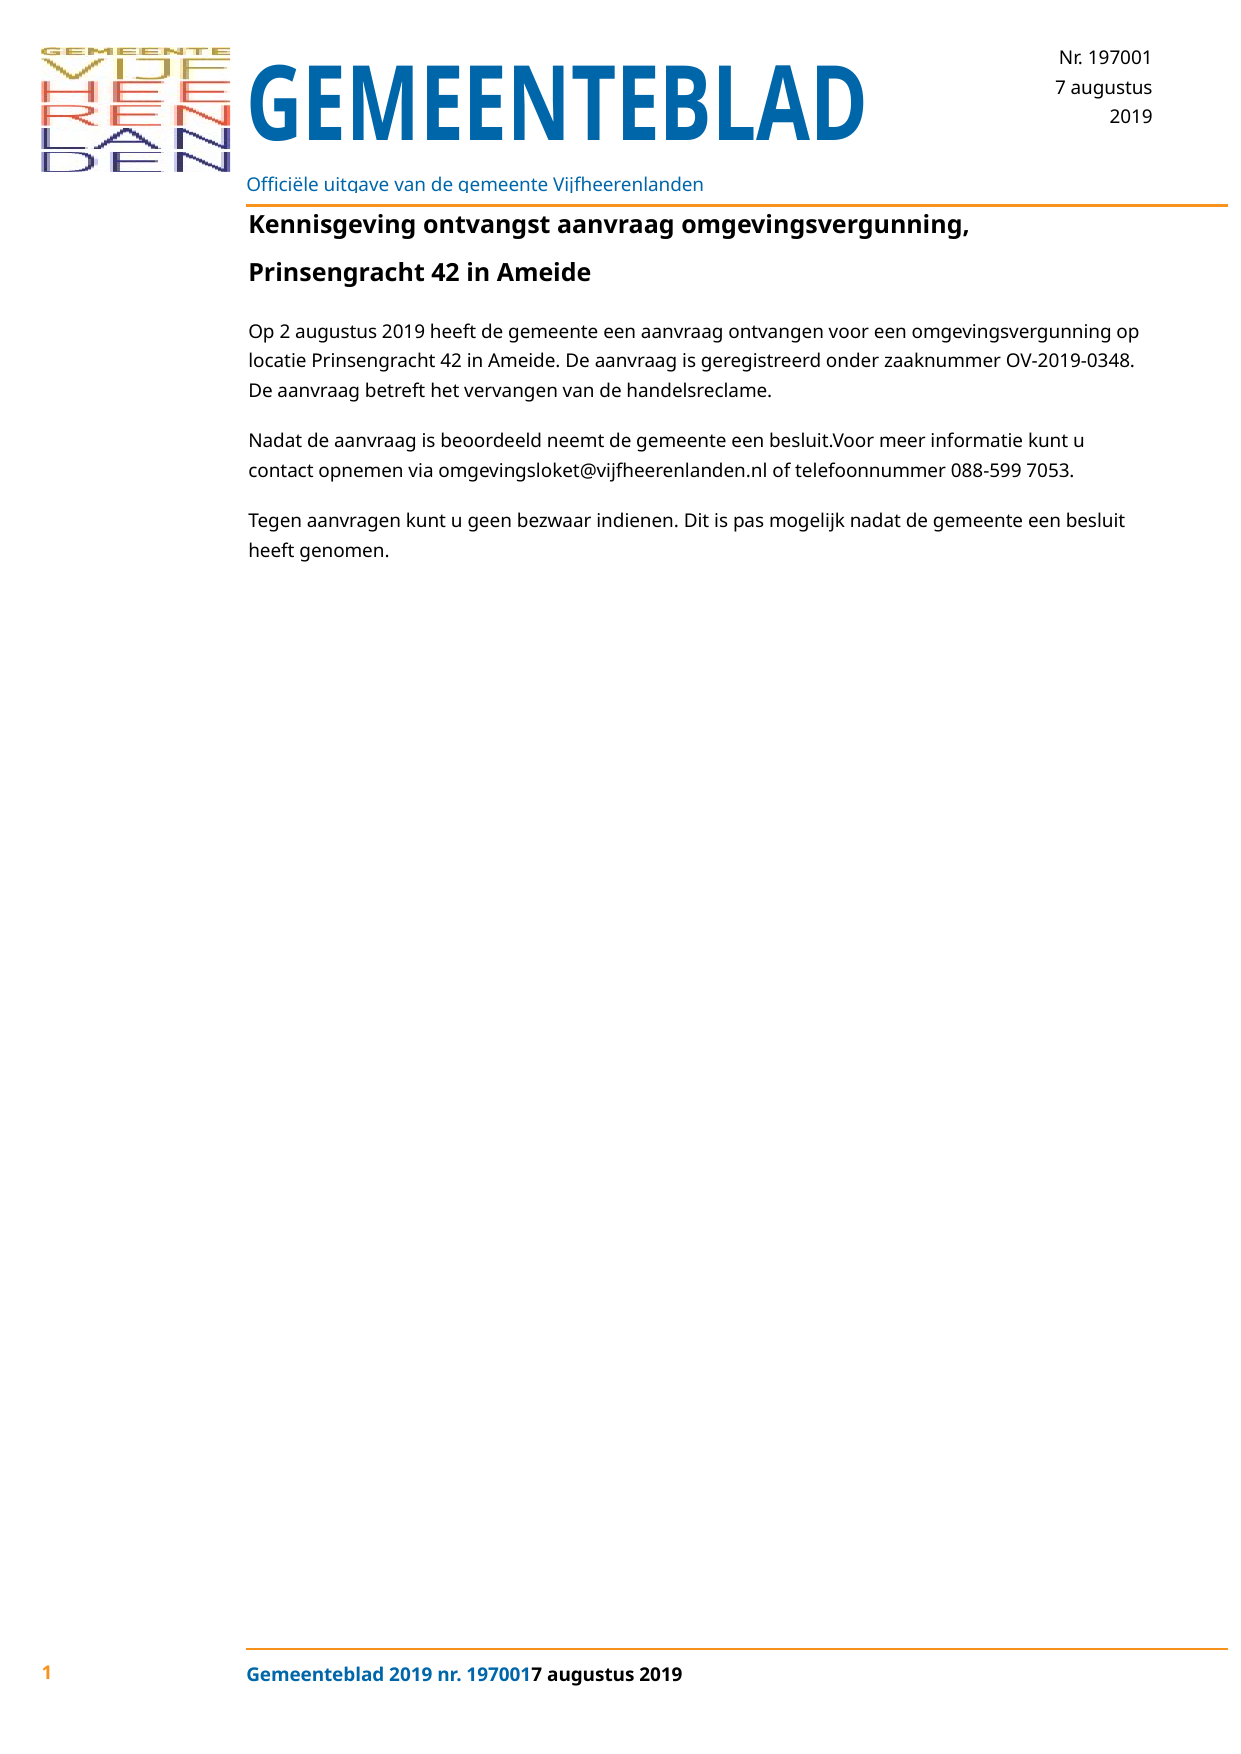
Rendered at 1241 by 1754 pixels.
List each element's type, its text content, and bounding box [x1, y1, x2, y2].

text Nadat de aanvraag is beoordeeld neemt de gemeente een besluit.Voor meer informatie kunt u contact opnemen via omgevingsloket@vijfheerenlanden.nl of telefoonnummer 088-599 7053. [248, 427, 1152, 483]
text Tegen aanvragen kunt u geen bezwaar indienen. Dit is pas mogelijk nadat de gemeente een besluit heeft genomen. [248, 507, 1152, 563]
text Kennisgeving ontvangst aanvraag omgevingsvergunning, Prinsengracht 42 in Ameide [248, 207, 1152, 288]
text Op 2 augustus 2019 heeft de gemeente een aanvraag ontvangen voor een omgevingsvergunning op locatie Prinsengracht 42 in Ameide. De aanvraag is geregistreerd onder zaaknummer OV-2019-0348. De aanvraag betreft het vervangen van de handelsreclame. [248, 318, 1152, 403]
picture [41, 47, 231, 172]
